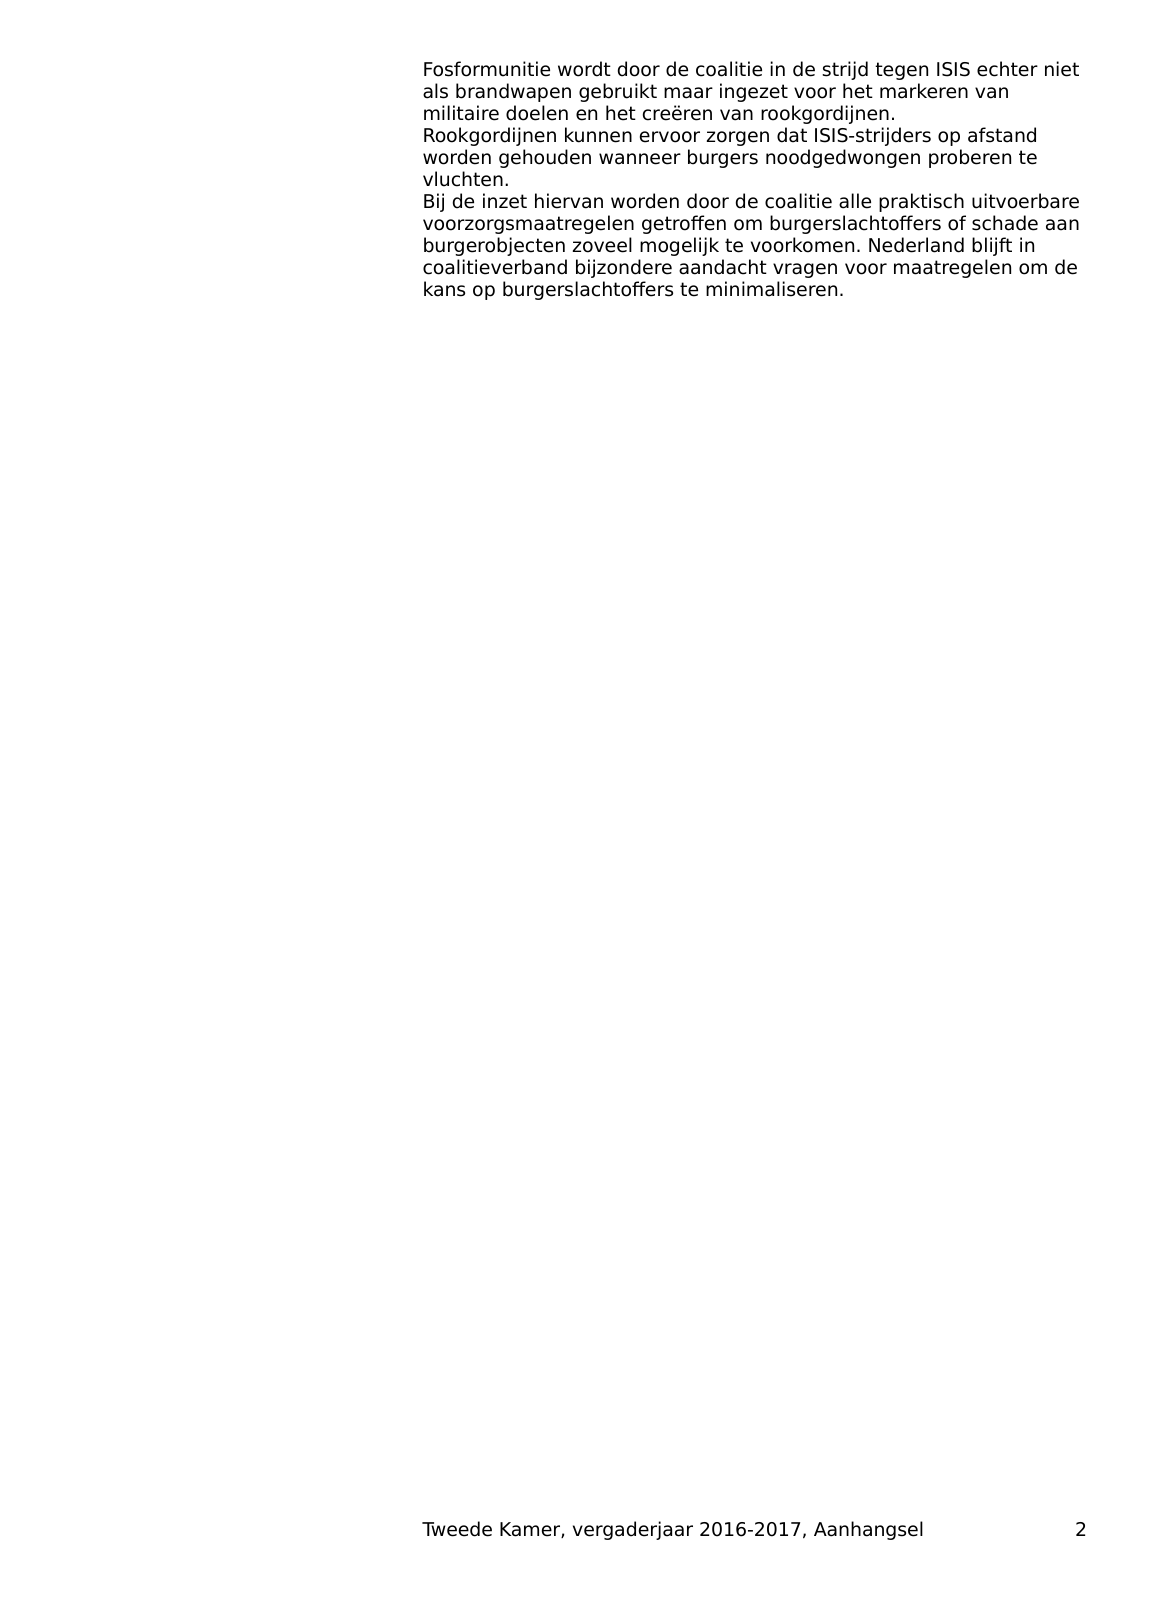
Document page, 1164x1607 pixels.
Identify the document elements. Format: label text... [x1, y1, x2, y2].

text Rookgordijnen kunnen ervoor zorgen dat ISIS-strijders op afstand worden gehouden wanneer burgers noodgedwongen proberen te vluchten. [422, 125, 1087, 191]
text Bij de inzet hiervan worden door de coalitie alle praktisch uitvoerbare voorzorgsmaatregelen getroffen om burgerslachtoffers of schade aan burgerobjecten zoveel mogelijk te voorkomen. Nederland blijft in coalitieverband bijzondere aandacht vragen voor maatregelen om de kans op burgerslachtoffers te minimaliseren. [422, 191, 1087, 301]
text Fosformunitie wordt door de coalitie in de strijd tegen ISIS echter niet als brandwapen gebruikt maar ingezet voor het markeren van militaire doelen en het creëren van rookgordijnen. [422, 59, 1087, 125]
